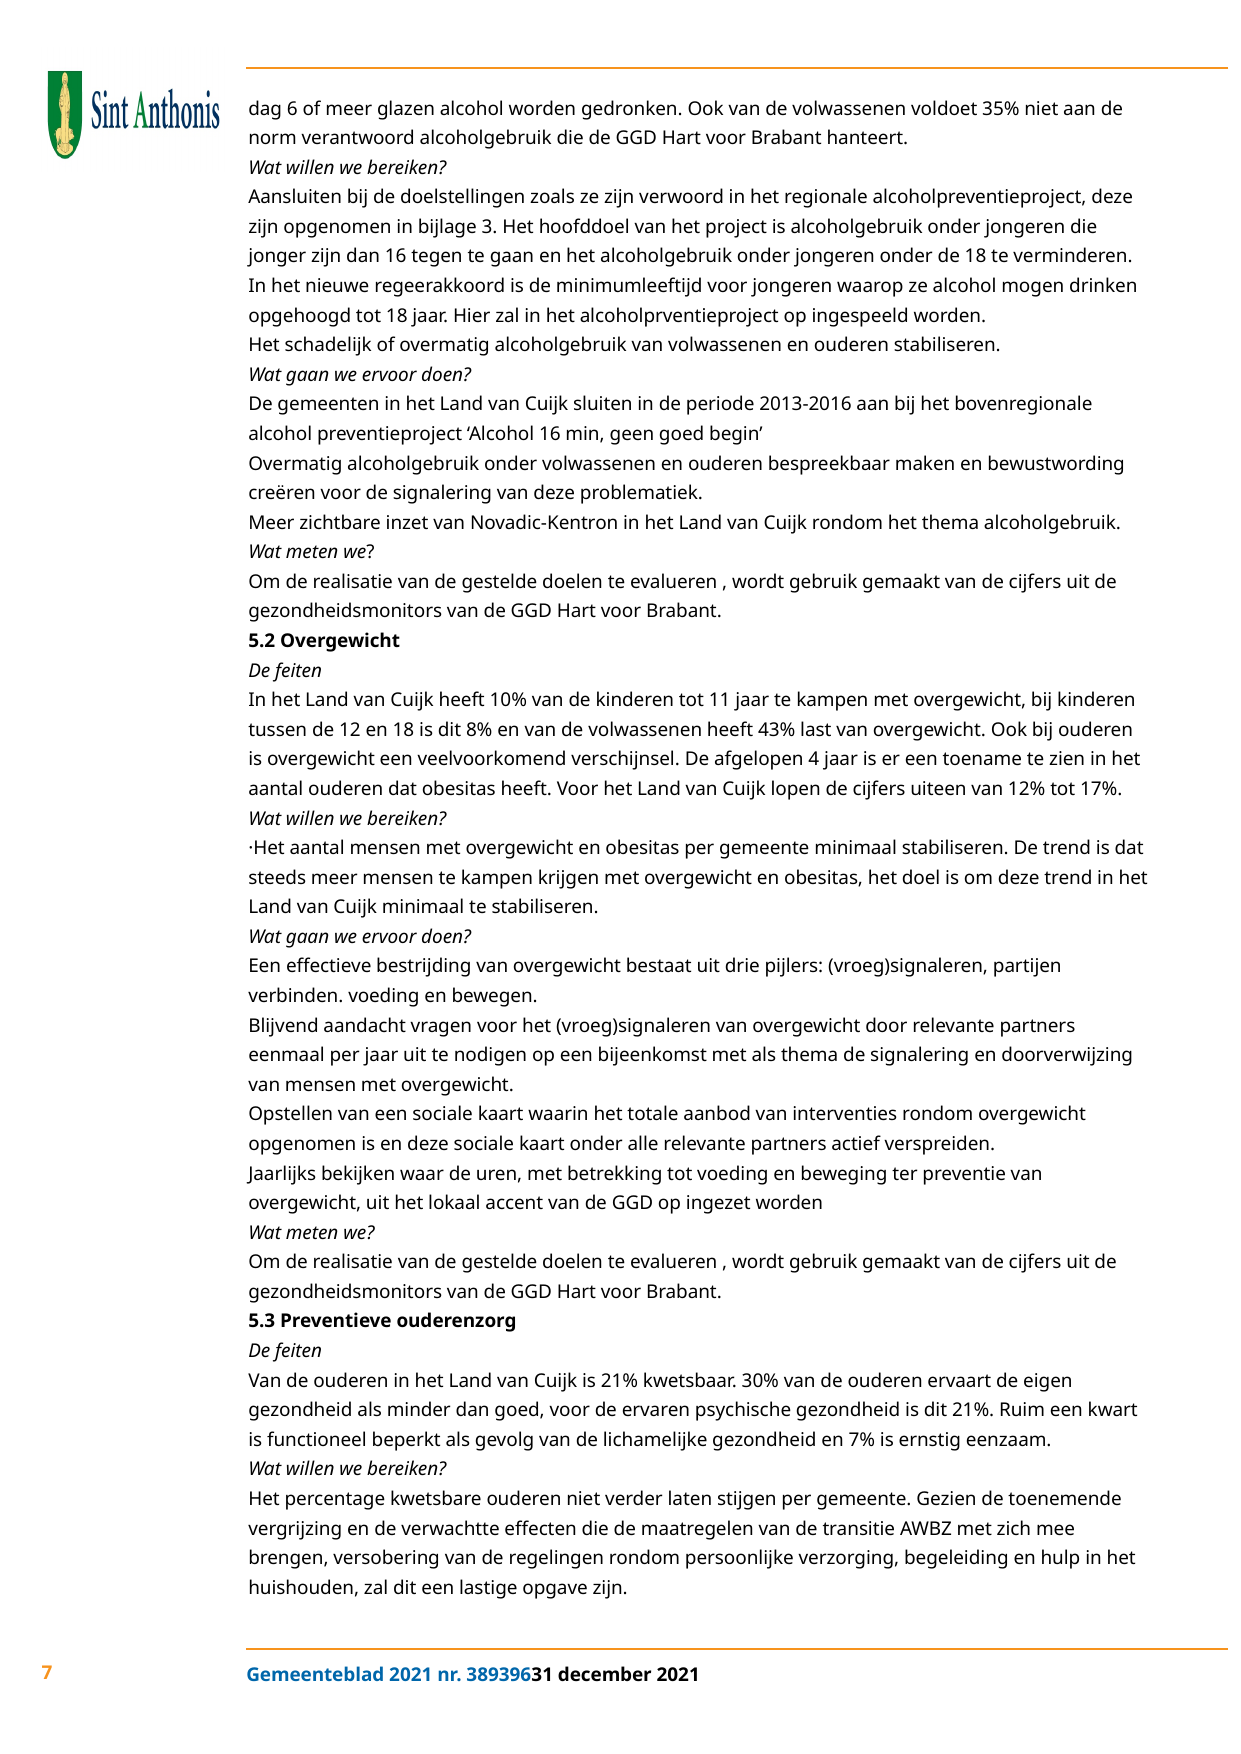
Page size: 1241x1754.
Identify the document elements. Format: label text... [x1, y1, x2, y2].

picture [41, 47, 231, 172]
text Het percentage kwetsbare ouderen niet verder laten stijgen per gemeente. Gezien de toenemende vergrijzing en de verwachtte effecten die de maatregelen van de transitie AWBZ met zich mee brengen, versobering van de regelingen rondom persoonlijke verzorging, begeleiding en hulp in het huishouden, zal dit een lastige opgave zijn. [248, 1485, 1152, 1600]
text ·Het aantal mensen met overgewicht en obesitas per gemeente minimaal stabiliseren. De trend is dat steeds meer mensen te kampen krijgen met overgewicht en obesitas, het doel is om deze trend in het Land van Cuijk minimaal te stabiliseren. [248, 834, 1152, 919]
text Blijvend aandacht vragen voor het (vroeg)signaleren van overgewicht door relevante partners eenmaal per jaar uit te nodigen op een bijeenkomst met als thema de signalering en doorverwijzing van mensen met overgewicht. [248, 1012, 1152, 1097]
text Van de ouderen in het Land van Cuijk is 21% kwetsbaar. 30% van de ouderen ervaart de eigen gezondheid als minder dan goed, voor de ervaren psychische gezondheid is dit 21%. Ruim een kwart is functioneel beperkt als gevolg van de lichamelijke gezondheid en 7% is ernstig eenzaam. [248, 1367, 1152, 1452]
text Wat willen we bereiken? [248, 805, 1152, 831]
text Overmatig alcoholgebruik onder volwassenen en ouderen bespreekbaar maken en bewustwording creëren voor de signalering van deze problematiek. [248, 450, 1152, 505]
text 5.3 Preventieve ouderenzorg [248, 1308, 1152, 1333]
text Aansluiten bij de doelstellingen zoals ze zijn verwoord in het regionale alcoholpreventieproject, deze zijn opgenomen in bijlage 3. Het hoofddoel van het project is alcoholgebruik onder jongeren die jonger zijn dan 16 tegen te gaan en het alcoholgebruik onder jongeren onder de 18 te verminderen. In het nieuwe regeerakkoord is de minimumleeftijd voor jongeren waarop ze alcohol mogen drinken opgehoogd tot 18 jaar. Hier zal in het alcoholprventieproject op ingespeeld worden. [248, 183, 1152, 328]
text Meer zichtbare inzet van Novadic-Kentron in het Land van Cuijk rondom het thema alcoholgebruik. [248, 509, 1152, 535]
text dag 6 of meer glazen alcohol worden gedronken. Ook van de volwassenen voldoet 35% niet aan de norm verantwoord alcoholgebruik die de GGD Hart voor Brabant hanteert. [248, 95, 1152, 150]
text De gemeenten in het Land van Cuijk sluiten in de periode 2013-2016 aan bij het bovenregionale alcohol preventieproject ‘Alcohol 16 min, geen goed begin’ [248, 391, 1152, 446]
text Wat willen we bereiken? [248, 1456, 1152, 1481]
text 5.2 Overgewicht [248, 627, 1152, 653]
text Wat gaan we ervoor doen? [248, 923, 1152, 949]
text De feiten [248, 657, 1152, 683]
text In het Land van Cuijk heeft 10% van de kinderen tot 11 jaar te kampen met overgewicht, bij kinderen tussen de 12 en 18 is dit 8% en van de volwassenen heeft 43% last van overgewicht. Ook bij ouderen is overgewicht een veelvoorkomend verschijnsel. De afgelopen 4 jaar is er een toename te zien in het aantal ouderen dat obesitas heeft. Voor het Land van Cuijk lopen de cijfers uiteen van 12% tot 17%. [248, 686, 1152, 801]
text Jaarlijks bekijken waar de uren, met betrekking tot voeding en beweging ter preventie van overgewicht, uit het lokaal accent van de GGD op ingezet worden [248, 1160, 1152, 1215]
text Wat gaan we ervoor doen? [248, 361, 1152, 387]
text Om de realisatie van de gestelde doelen te evalueren , wordt gebruik gemaakt van de cijfers uit de gezondheidsmonitors van de GGD Hart voor Brabant. [248, 568, 1152, 623]
text Het schadelijk of overmatig alcoholgebruik van volwassenen en ouderen stabiliseren. [248, 331, 1152, 357]
text De feiten [248, 1337, 1152, 1363]
text Wat meten we? [248, 1219, 1152, 1245]
text Om de realisatie van de gestelde doelen te evalueren , wordt gebruik gemaakt van de cijfers uit de gezondheidsmonitors van de GGD Hart voor Brabant. [248, 1248, 1152, 1304]
text Opstellen van een sociale kaart waarin het totale aanbod van interventies rondom overgewicht opgenomen is en deze sociale kaart onder alle relevante partners actief verspreiden. [248, 1101, 1152, 1156]
text Wat meten we? [248, 538, 1152, 564]
text Wat willen we bereiken? [248, 154, 1152, 180]
text Een effectieve bestrijding van overgewicht bestaat uit drie pijlers: (vroeg)signaleren, partijen verbinden. voeding en bewegen. [248, 953, 1152, 1008]
